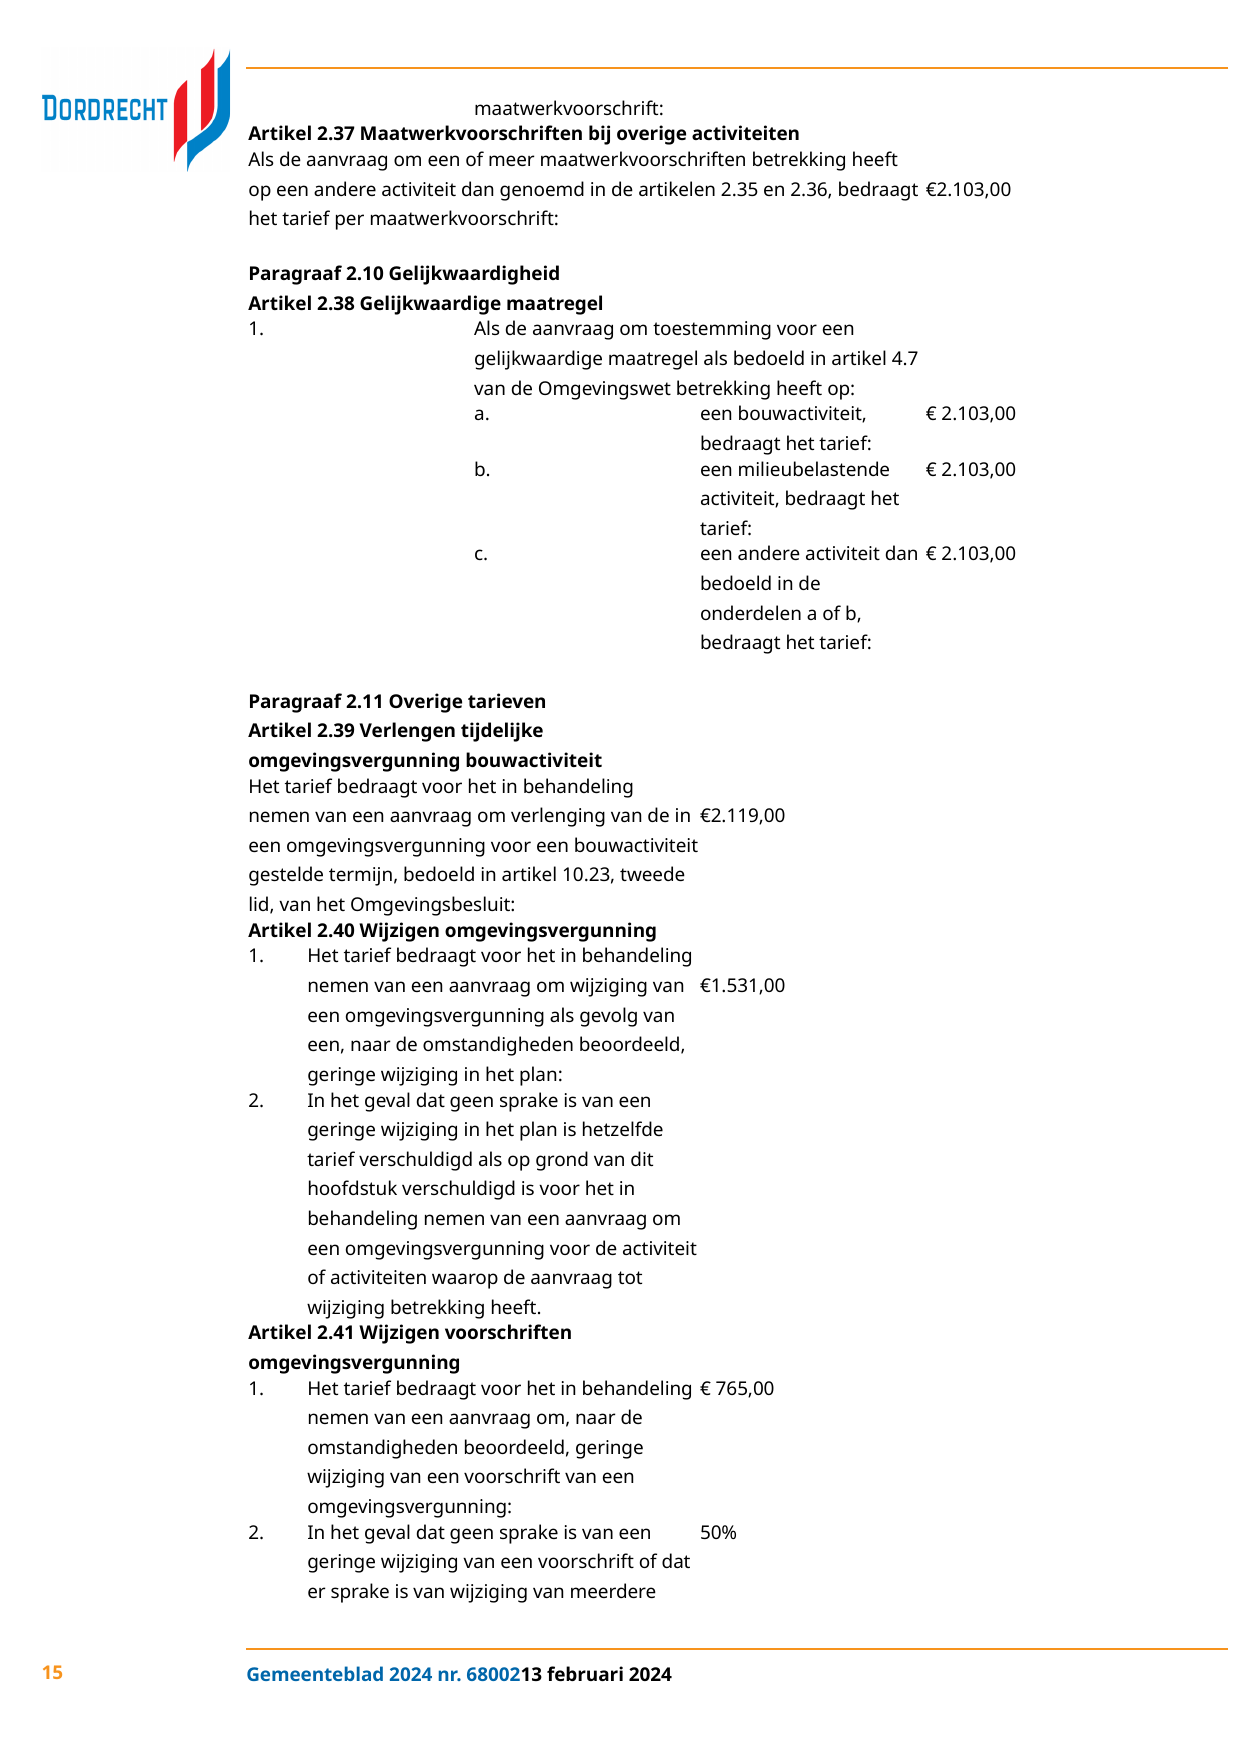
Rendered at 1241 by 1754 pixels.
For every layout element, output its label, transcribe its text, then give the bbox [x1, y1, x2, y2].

table_cell Als de aanvraag om een of meer maatwerkvoorschriften betrekking heeft op een andere activiteit dan genoemd in de artikelen 2.35 en 2.36, bedraagt het tarief per maatwerkvoorschrift: [248, 146, 926, 231]
table_cell b. [474, 456, 700, 541]
table_cell 50% [700, 1519, 1152, 1604]
table_cell € 2.103,00 [926, 456, 1152, 541]
table_cell Artikel 2.37 Maatwerkvoorschriften bij overige activiteiten [248, 121, 926, 146]
table_cell [926, 316, 1152, 400]
table_cell maatwerkvoorschrift: [474, 95, 926, 121]
table_cell een bouwactiviteit, bedraagt het tarief: [700, 400, 926, 456]
text Paragraaf 2.11 Overige tarieven [248, 688, 1152, 714]
table_cell c. [474, 541, 700, 655]
table_cell Het tarief bedraagt voor het in behandeling nemen van een aanvraag om wijziging van een omgevingsvergunning als gevolg van een, naar de omstandigheden beoordeeld, geringe wijziging in het plan: [248, 943, 700, 1087]
table_cell [700, 1320, 1152, 1375]
table_cell [926, 95, 1152, 121]
table_cell Artikel 2.40 Wijzigen omgevingsvergunning [248, 917, 700, 943]
table_cell een andere activiteit dan bedoeld in de onderdelen a of b, bedraagt het tarief: [700, 541, 926, 655]
table_header Artikel 2.38 Gelijkwaardige maatregel [248, 290, 926, 316]
table_header Artikel 2.39 Verlengen tijdelijke omgevingsvergunning bouwactiviteit [248, 718, 700, 773]
table_cell een milieubelastende activiteit, bedraagt het tarief: [700, 456, 926, 541]
table_cell [248, 541, 474, 655]
table_cell a. [474, 400, 700, 456]
table_cell €2.119,00 [700, 773, 1152, 917]
picture [41, 47, 231, 172]
table_cell € 765,00 [700, 1375, 1152, 1519]
table_cell Artikel 2.41 Wijzigen voorschriften omgevingsvergunning [248, 1320, 700, 1375]
table_cell 1. [248, 316, 474, 400]
table_cell €2.103,00 [926, 146, 1152, 231]
table_cell Het tarief bedraagt voor het in behandeling nemen van een aanvraag om, naar de omstandigheden beoordeeld, geringe wijziging van een voorschrift van een omgevingsvergunning: [248, 1375, 700, 1519]
table_cell [926, 231, 1152, 257]
table_cell In het geval dat geen sprake is van een geringe wijziging van een voorschrift of dat er sprake is van wijziging van meerdere [248, 1519, 700, 1604]
table_cell [248, 231, 474, 257]
table_cell [700, 1087, 1152, 1319]
table_cell [700, 917, 1152, 943]
table_cell Als de aanvraag om toestemming voor een gelijkwaardige maatregel als bedoeld in artikel 4.7 van de Omgevingswet betrekking heeft op: [474, 316, 926, 400]
text Paragraaf 2.10 Gelijkwaardigheid [248, 260, 1152, 286]
table_cell [474, 231, 700, 257]
table_cell € 2.103,00 [926, 541, 1152, 655]
table_cell €1.531,00 [700, 943, 1152, 1087]
table_cell [926, 121, 1152, 146]
table_cell Het tarief bedraagt voor het in behandeling nemen van een aanvraag om verlenging van de in een omgevingsvergunning voor een bouwactiviteit gestelde termijn, bedoeld in artikel 10.23, tweede lid, van het Omgevingsbesluit: [248, 773, 700, 917]
table_header [926, 290, 1152, 316]
table_cell In het geval dat geen sprake is van een geringe wijziging in het plan is hetzelfde tarief verschuldigd als op grond van dit hoofdstuk verschuldigd is voor het in behandeling nemen van een aanvraag om een omgevingsvergunning voor de activiteit of activiteiten waarop de aanvraag tot wijziging betrekking heeft. [248, 1087, 700, 1319]
table_cell [248, 400, 474, 456]
table_cell [700, 231, 926, 257]
table_cell [248, 456, 474, 541]
table_cell [248, 95, 474, 121]
table_cell € 2.103,00 [926, 400, 1152, 456]
table_header [700, 718, 1152, 773]
